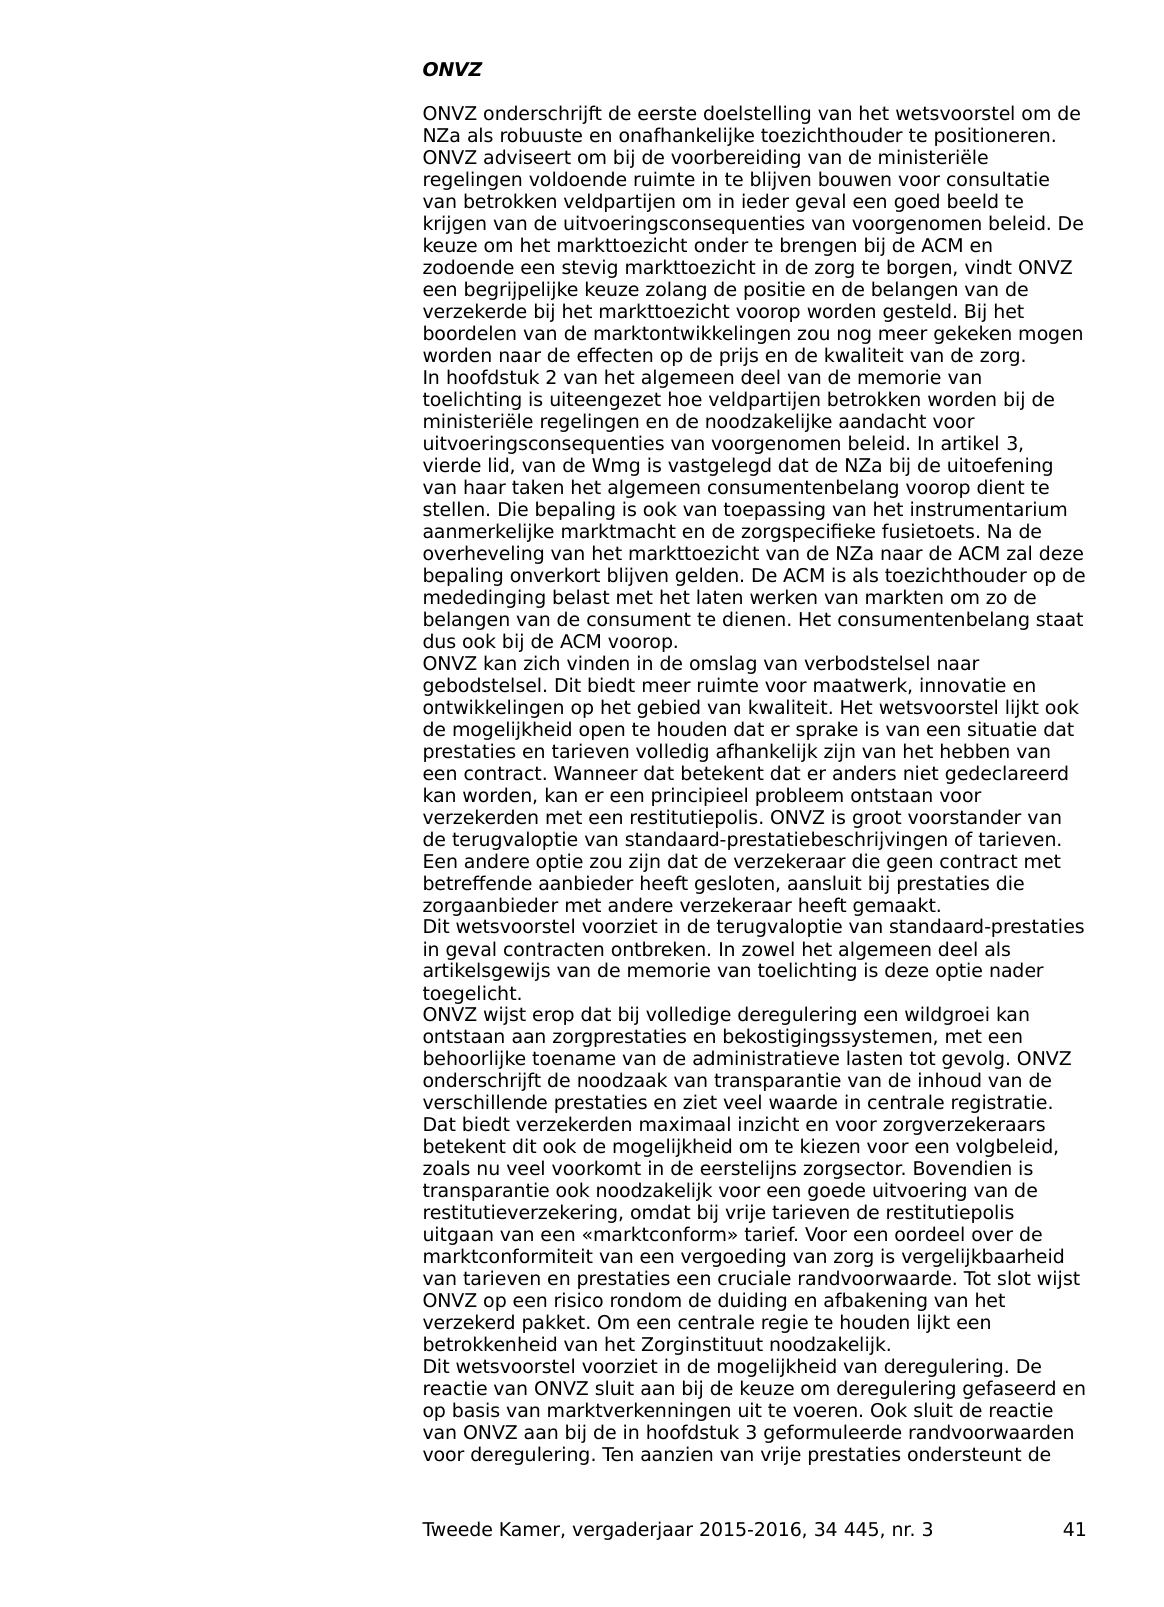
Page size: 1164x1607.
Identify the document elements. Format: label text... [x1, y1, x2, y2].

text Dit wetsvoorstel voorziet in de terugvaloptie van standaard-prestaties in geval contracten ontbreken. In zowel het algemeen deel als artikelsgewijs van de memorie van toelichting is deze optie nader toegelicht. [422, 916, 1087, 1004]
text Dit wetsvoorstel voorziet in de mogelijkheid van deregulering. De reactie van ONVZ sluit aan bij de keuze om deregulering gefaseerd en op basis van marktverkenningen uit te voeren. Ook sluit de reactie van ONVZ aan bij de in hoofdstuk 3 geformuleerde randvoorwaarden voor deregulering. Ten aanzien van vrije prestaties ondersteunt de [422, 1356, 1087, 1466]
subtitle ONVZ [422, 59, 1087, 81]
text ONVZ wijst erop dat bij volledige deregulering een wildgroei kan ontstaan aan zorgprestaties en bekostigingssystemen, met een behoorlijke toename van de administratieve lasten tot gevolg. ONVZ onderschrijft de noodzaak van transparantie van de inhoud van de verschillende prestaties en ziet veel waarde in centrale registratie. Dat biedt verzekerden maximaal inzicht en voor zorgverzekeraars betekent dit ook de mogelijkheid om te kiezen voor een volgbeleid, zoals nu veel voorkomt in de eerstelijns zorgsector. Bovendien is transparantie ook noodzakelijk voor een goede uitvoering van de restitutieverzekering, omdat bij vrije tarieven de restitutiepolis uitgaan van een «marktconform» tarief. Voor een oordeel over de marktconformiteit van een vergoeding van zorg is vergelijkbaarheid van tarieven en prestaties een cruciale randvoorwaarde. Tot slot wijst ONVZ op een risico rondom de duiding en afbakening van het verzekerd pakket. Om een centrale regie te houden lijkt een betrokkenheid van het Zorginstituut noodzakelijk. [422, 1004, 1087, 1356]
text ONVZ kan zich vinden in de omslag van verbodstelsel naar gebodstelsel. Dit biedt meer ruimte voor maatwerk, innovatie en ontwikkelingen op het gebied van kwaliteit. Het wetsvoorstel lijkt ook de mogelijkheid open te houden dat er sprake is van een situatie dat prestaties en tarieven volledig afhankelijk zijn van het hebben van een contract. Wanneer dat betekent dat er anders niet gedeclareerd kan worden, kan er een principieel probleem ontstaan voor verzekerden met een restitutiepolis. ONVZ is groot voorstander van de terugvaloptie van standaard-prestatiebeschrijvingen of tarieven. Een andere optie zou zijn dat de verzekeraar die geen contract met betreffende aanbieder heeft gesloten, aansluit bij prestaties die zorgaanbieder met andere verzekeraar heeft gemaakt. [422, 653, 1087, 916]
text In hoofdstuk 2 van het algemeen deel van de memorie van toelichting is uiteengezet hoe veldpartijen betrokken worden bij de ministeriële regelingen en de noodzakelijke aandacht voor uitvoeringsconsequenties van voorgenomen beleid. In artikel 3, vierde lid, van de Wmg is vastgelegd dat de NZa bij de uitoefening van haar taken het algemeen consumentenbelang voorop dient te stellen. Die bepaling is ook van toepassing van het instrumentarium aanmerkelijke marktmacht en de zorgspecifieke fusietoets. Na de overheveling van het markttoezicht van de NZa naar de ACM zal deze bepaling onverkort blijven gelden. De ACM is als toezichthouder op de mededinging belast met het laten werken van markten om zo de belangen van de consument te dienen. Het consumentenbelang staat dus ook bij de ACM voorop. [422, 367, 1087, 653]
text ONVZ onderschrijft de eerste doelstelling van het wetsvoorstel om de NZa als robuuste en onafhankelijke toezichthouder te positioneren. ONVZ adviseert om bij de voorbereiding van de ministeriële regelingen voldoende ruimte in te blijven bouwen voor consultatie van betrokken veldpartijen om in ieder geval een goed beeld te krijgen van de uitvoeringsconsequenties van voorgenomen beleid. De keuze om het markttoezicht onder te brengen bij de ACM en zodoende een stevig markttoezicht in de zorg te borgen, vindt ONVZ een begrijpelijke keuze zolang de positie en de belangen van de verzekerde bij het markttoezicht voorop worden gesteld. Bij het boordelen van de marktontwikkelingen zou nog meer gekeken mogen worden naar de effecten op de prijs en de kwaliteit van de zorg. [422, 103, 1087, 367]
